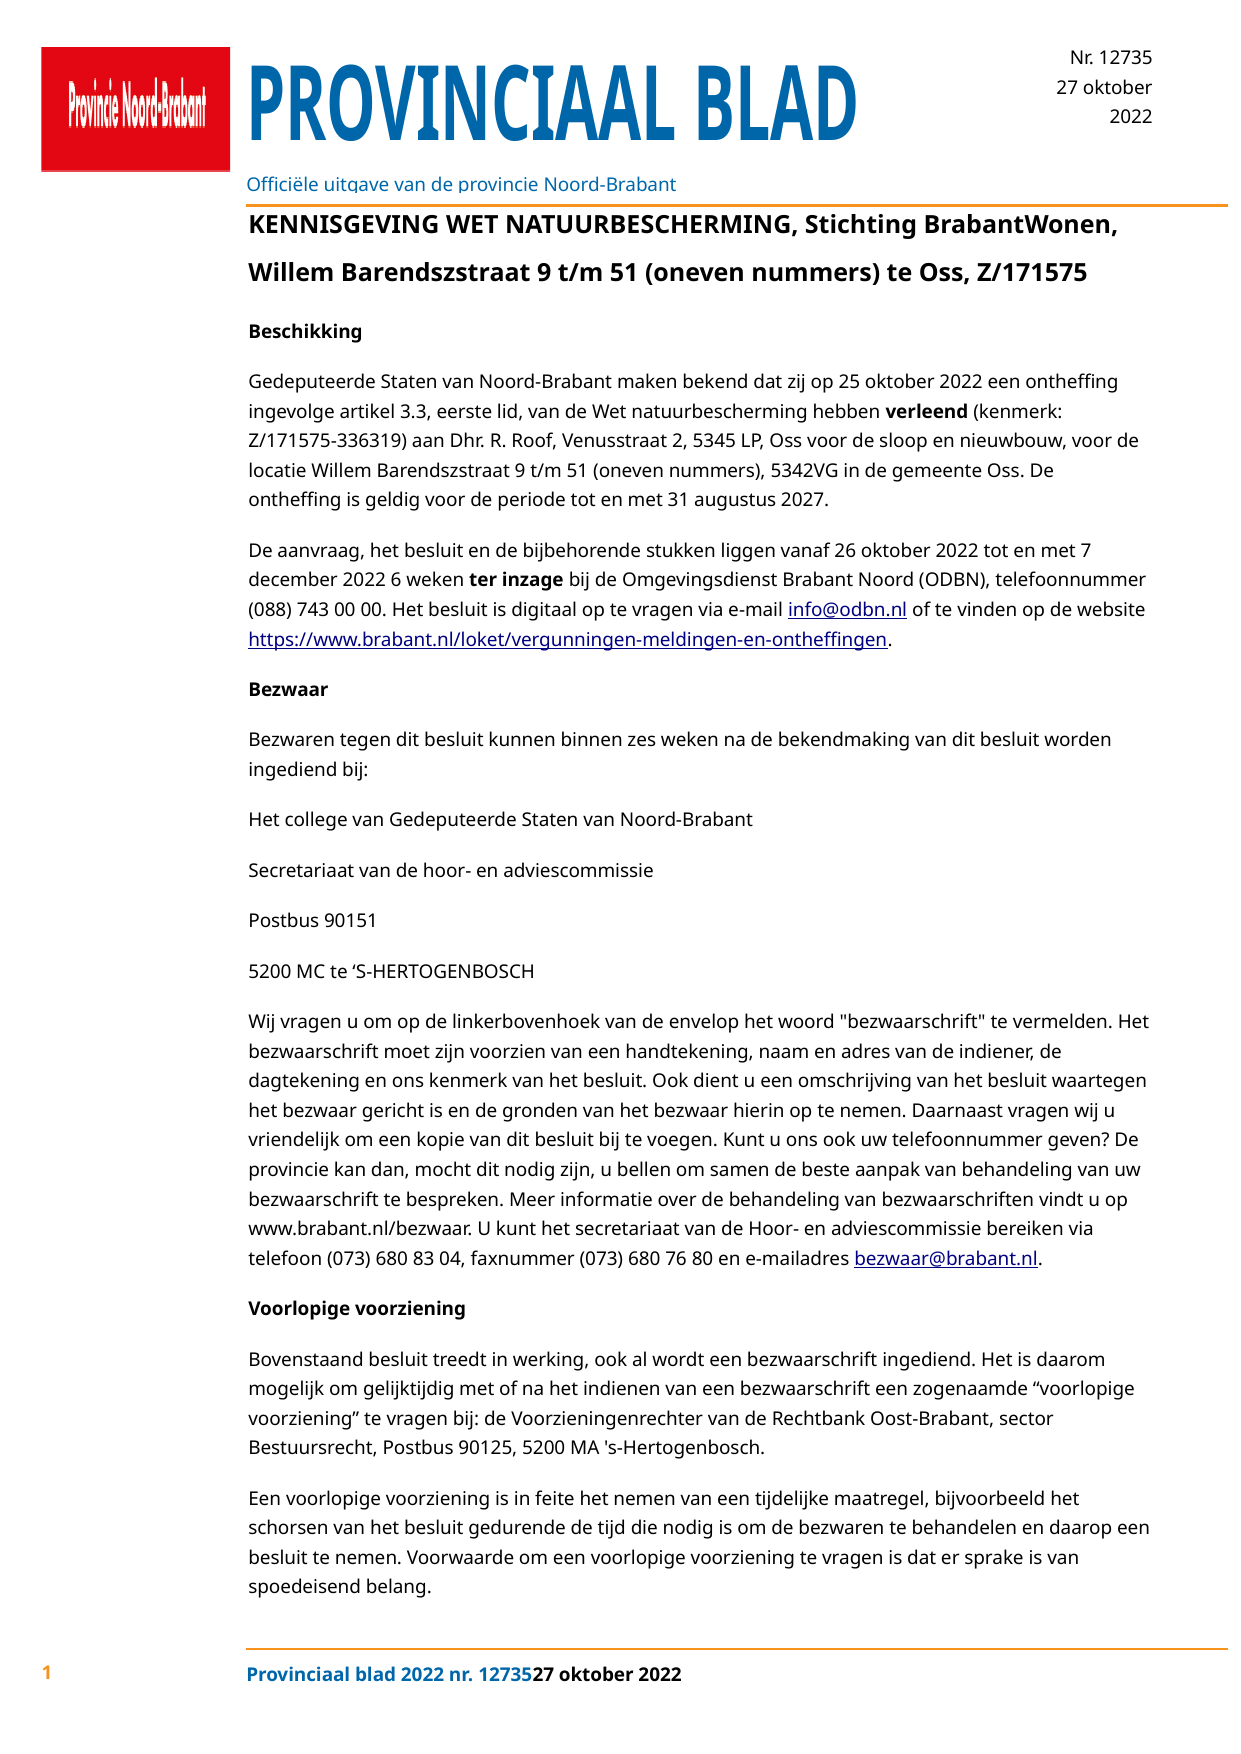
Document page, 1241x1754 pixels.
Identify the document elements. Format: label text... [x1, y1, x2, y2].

text Een voorlopige voorziening is in feite het nemen van een tijdelijke maatregel, bijvoorbeeld het schorsen van het besluit gedurende de tijd die nodig is om de bezwaren te behandelen en daarop een besluit te nemen. Voorwaarde om een voorlopige voorziening te vragen is dat er sprake is van spoedeisend belang. [248, 1485, 1152, 1599]
text Voorlopige voorziening [248, 1295, 1152, 1321]
text Postbus 90151 [248, 907, 1152, 933]
text De aanvraag, het besluit en de bijbehorende stukken liggen vanaf 26 oktober 2022 tot en met 7 december 2022 6 weken ter inzage bij de Omgevingsdienst Brabant Noord (ODBN), telefoonnummer (088) 743 00 00. Het besluit is digitaal op te vragen via e-mail info@odbn.nl of te vinden op de website https://www.brabant.nl/loket/vergunningen-meldingen-en-ontheffingen. [248, 537, 1152, 652]
text KENNISGEVING WET NATUURBESCHERMING, Stichting BrabantWonen, Willem Barendszstraat 9 t/m 51 (oneven nummers) te Oss, Z/171575 [248, 207, 1152, 288]
text Bezwaar [248, 676, 1152, 702]
text Bezwaren tegen dit besluit kunnen binnen zes weken na de bekendmaking van dit besluit worden ingediend bij: [248, 727, 1152, 782]
text Gedeputeerde Staten van Noord-Brabant maken bekend dat zij op 25 oktober 2022 een ontheffing ingevolge artikel 3.3, eerste lid, van de Wet natuurbescherming hebben verleend (kenmerk: Z/171575-336319) aan Dhr. R. Roof, Venusstraat 2, 5345 LP, Oss voor de sloop en nieuwbouw, voor de locatie Willem Barendszstraat 9 t/m 51 (oneven nummers), 5342VG in de gemeente Oss. De ontheffing is geldig voor de periode tot en met 31 augustus 2027. [248, 368, 1152, 512]
picture [41, 47, 231, 172]
text Bovenstaand besluit treedt in werking, ook al wordt een bezwaarschrift ingediend. Het is daarom mogelijk om gelijktijdig met of na het indienen van een bezwaarschrift een zogenaamde “voorlopige voorziening” te vragen bij: de Voorzieningenrechter van de Rechtbank Oost-Brabant, sector Bestuursrecht, Postbus 90125, 5200 MA 's-Hertogenbosch. [248, 1346, 1152, 1460]
text 5200 MC te ‘S‑HERTOGENBOSCH [248, 958, 1152, 984]
text Het college van Gedeputeerde Staten van Noord-Brabant [248, 807, 1152, 832]
text Beschikking [248, 318, 1152, 344]
text Wij vragen u om op de linkerbovenhoek van de envelop het woord "bezwaarschrift" te vermelden. Het bezwaarschrift moet zijn voorzien van een handtekening, naam en adres van de indiener, de dagtekening en ons kenmerk van het besluit. Ook dient u een omschrijving van het besluit waartegen het bezwaar gericht is en de gronden van het bezwaar hierin op te nemen. Daarnaast vragen wij u vriendelijk om een kopie van dit besluit bij te voegen. Kunt u ons ook uw telefoonnummer geven? De provincie kan dan, mocht dit nodig zijn, u bellen om samen de beste aanpak van behandeling van uw bezwaarschrift te bespreken. Meer informatie over de behandeling van bezwaarschriften vindt u op www.brabant.nl/bezwaar. U kunt het secretariaat van de Hoor- en adviescommissie bereiken via telefoon (073) 680 83 04, faxnummer (073) 680 76 80 en e-mailadres bezwaar@brabant.nl. [248, 1008, 1152, 1271]
text Secretariaat van de hoor- en adviescommissie [248, 857, 1152, 883]
